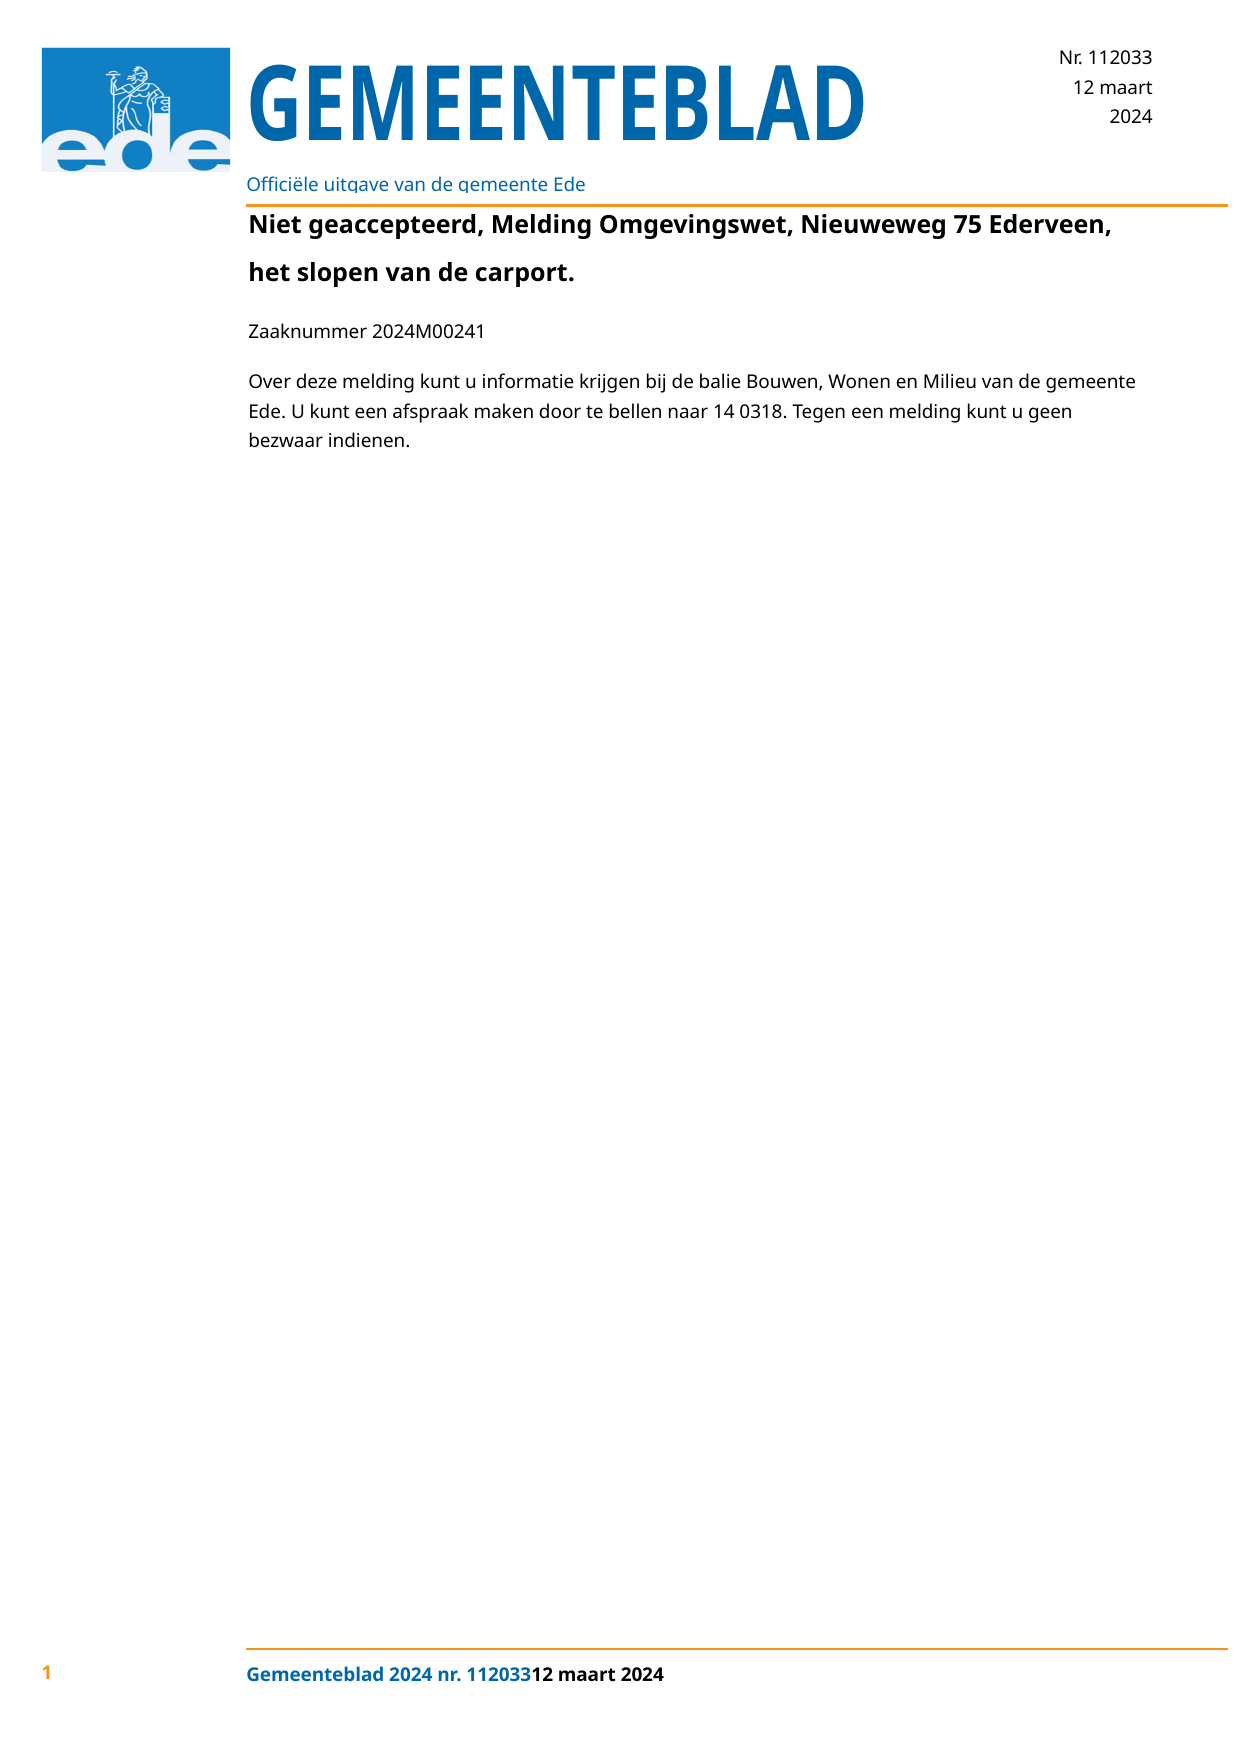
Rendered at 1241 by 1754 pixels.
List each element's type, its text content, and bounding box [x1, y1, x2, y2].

text Niet geaccepteerd, Melding Omgevingswet, Nieuweweg 75 Ederveen, het slopen van de carport. [248, 207, 1152, 288]
text Zaaknummer 2024M00241 [248, 318, 1152, 344]
text Over deze melding kunt u informatie krijgen bij de balie Bouwen, Wonen en Milieu van de gemeente Ede. U kunt een afspraak maken door te bellen naar 14 0318. Tegen een melding kunt u geen bezwaar indienen. [248, 368, 1152, 453]
picture [41, 47, 231, 172]
